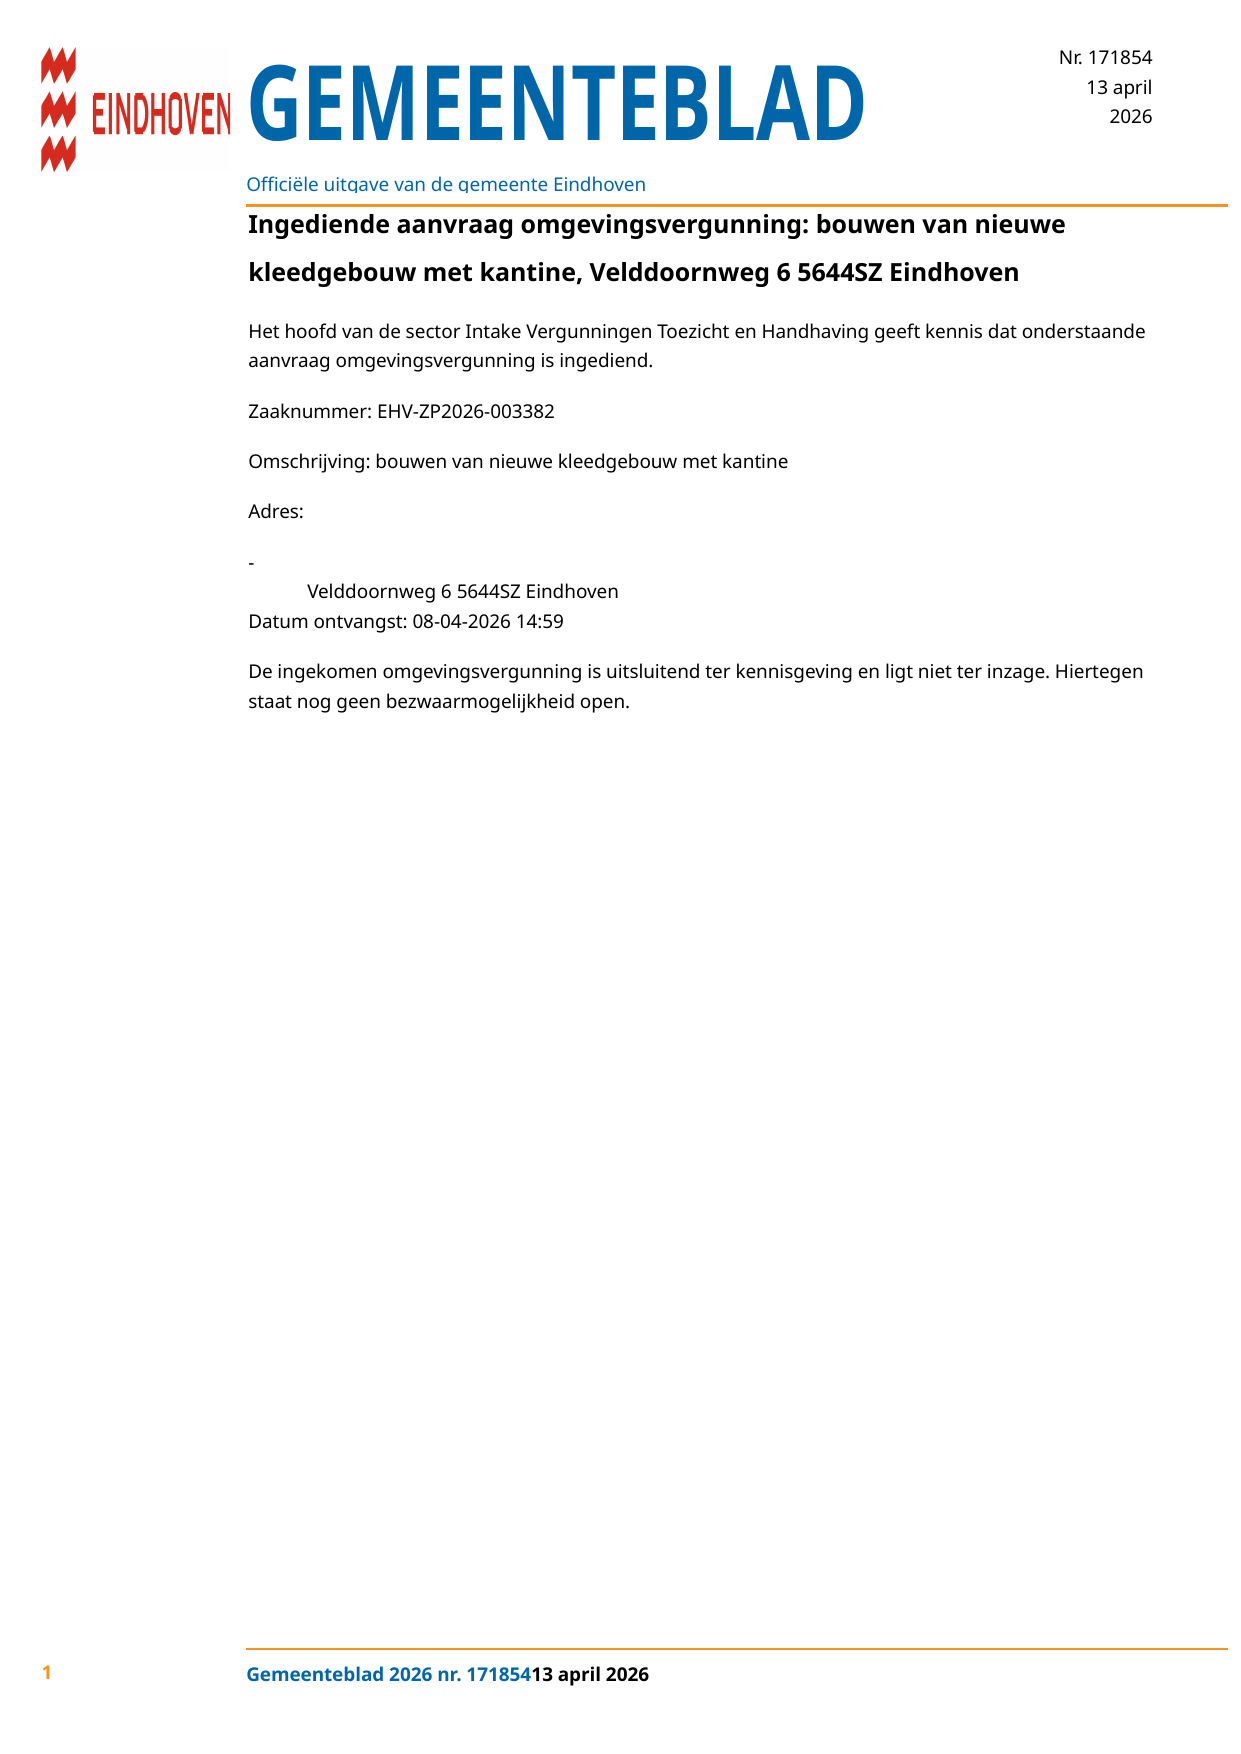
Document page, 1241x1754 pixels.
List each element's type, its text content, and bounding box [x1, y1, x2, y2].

text De ingekomen omgevingsvergunning is uitsluitend ter kennisgeving en ligt niet ter inzage. Hiertegen staat nog geen bezwaarmogelijkheid open. [248, 659, 1152, 714]
text Adres: [248, 499, 1152, 524]
text Ingediende aanvraag omgevingsvergunning: bouwen van nieuwe kleedgebouw met kantine, Velddoornweg 6 5644SZ Eindhoven [248, 207, 1152, 288]
list Velddoornweg 6 5644SZ Eindhoven [248, 579, 1152, 604]
text Zaaknummer: EHV-ZP2026-003382 [248, 398, 1152, 424]
text Omschrijving: bouwen van nieuwe kleedgebouw met kantine [248, 448, 1152, 474]
text Datum ontvangst: 08-04-2026 14:59 [248, 608, 1152, 634]
picture [41, 47, 231, 172]
text Het hoofd van de sector Intake Vergunningen Toezicht en Handhaving geeft kennis dat onderstaande aanvraag omgevingsvergunning is ingediend. [248, 318, 1152, 373]
